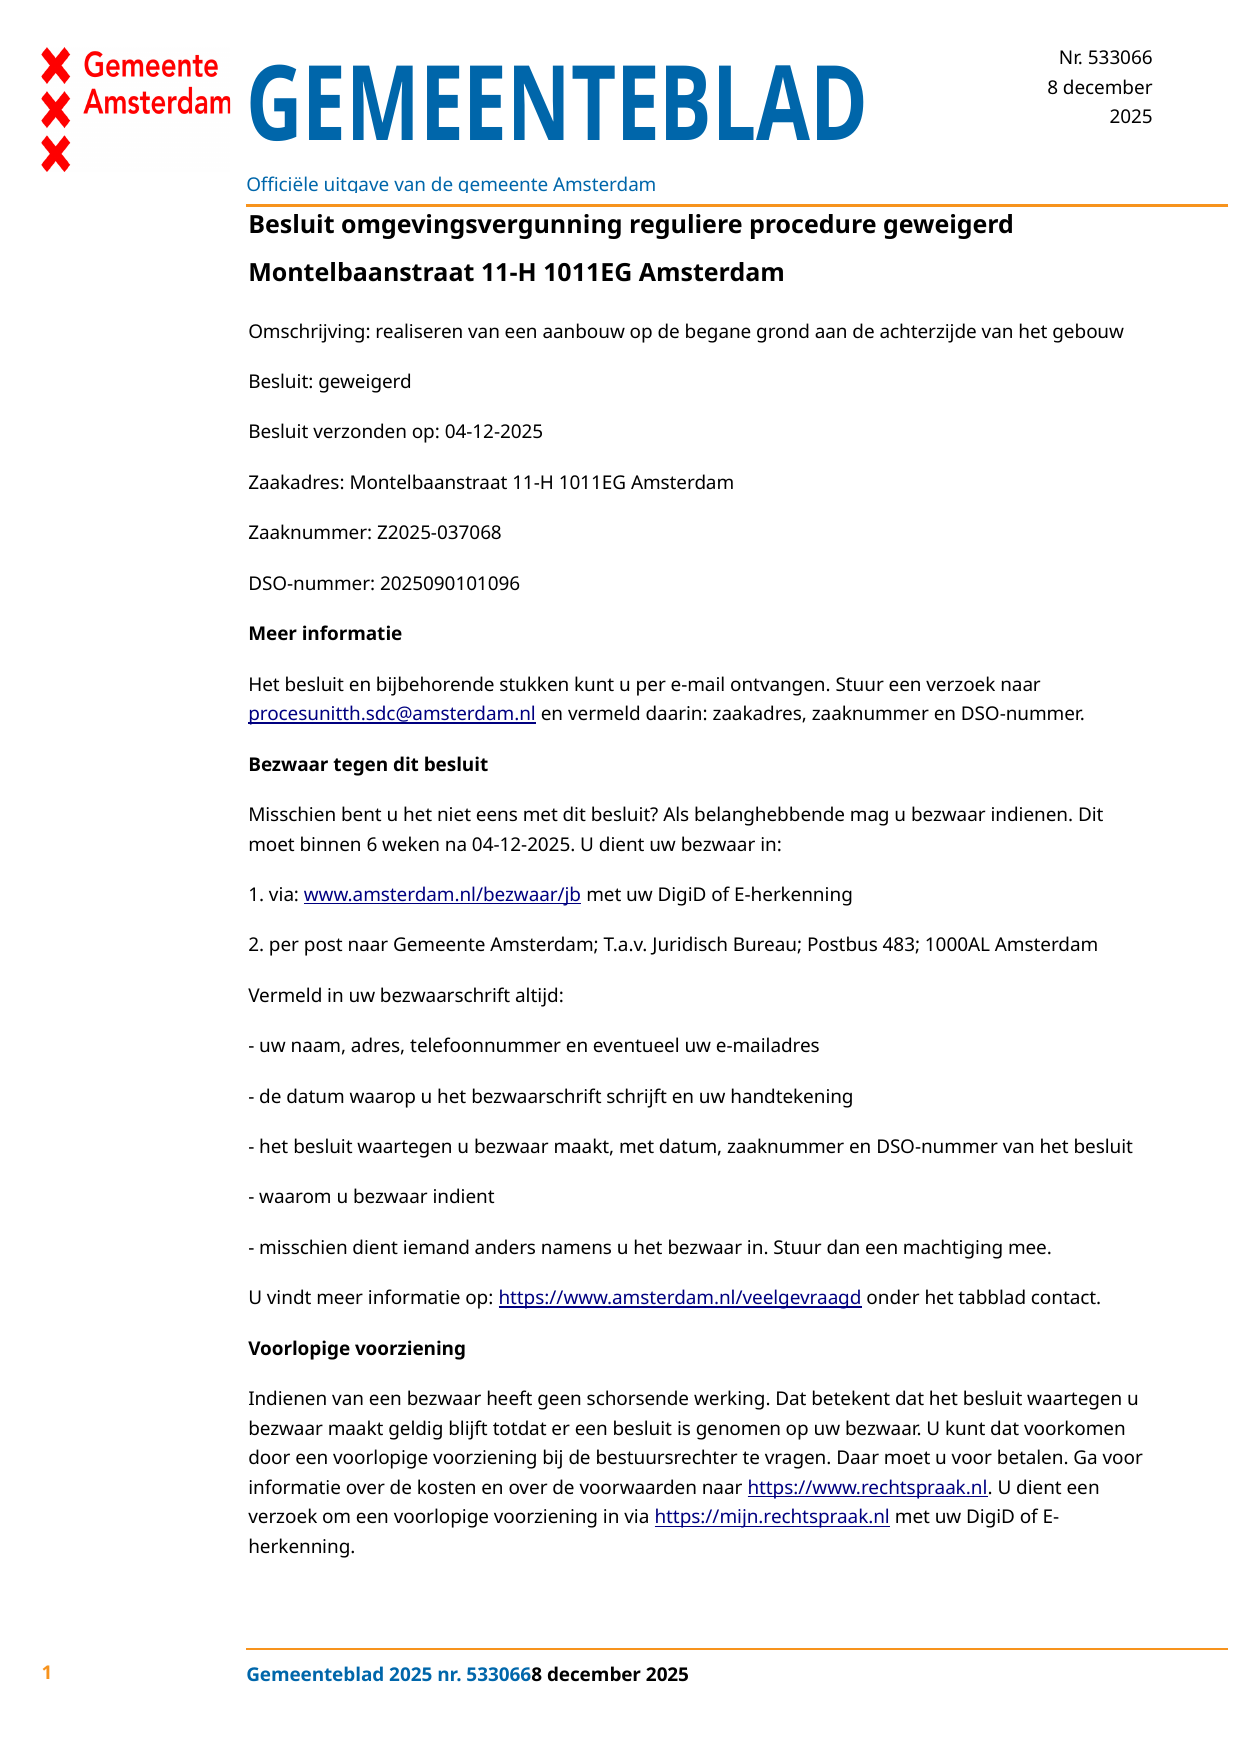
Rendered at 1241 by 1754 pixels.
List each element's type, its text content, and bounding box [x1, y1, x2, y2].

text Indienen van een bezwaar heeft geen schorsende werking. Dat betekent dat het besluit waartegen u bezwaar maakt geldig blijft totdat er een besluit is genomen op uw bezwaar. U kunt dat voorkomen door een voorlopige voorziening bij de bestuursrechter te vragen. Daar moet u voor betalen. Ga voor informatie over de kosten en over de voorwaarden naar https://www.rechtspraak.nl. U dient een verzoek om een voorlopige voorziening in via https://mijn.rechtspraak.nl met uw DigiD of E-herkenning. [248, 1385, 1152, 1559]
text Vermeld in uw bezwaarschrift altijd: [248, 982, 1152, 1008]
picture [41, 47, 231, 172]
text Besluit verzonden op: 04-12-2025 [248, 419, 1152, 444]
text 1. via: www.amsterdam.nl/bezwaar/jb met uw DigiD of E-herkenning [248, 881, 1152, 907]
text Het besluit en bijbehorende stukken kunt u per e-mail ontvangen. Stuur een verzoek naar procesunitth.sdc@amsterdam.nl en vermeld daarin: zaakadres, zaaknummer en DSO-nummer. [248, 671, 1152, 726]
text - de datum waarop u het bezwaarschrift schrijft en uw handtekening [248, 1083, 1152, 1109]
text Zaaknummer: Z2025-037068 [248, 519, 1152, 545]
text Omschrijving: realiseren van een aanbouw op de begane grond aan de achterzijde van het gebouw [248, 318, 1152, 344]
text Bezwaar tegen dit besluit [248, 751, 1152, 777]
text DSO-nummer: 2025090101096 [248, 570, 1152, 596]
text Besluit omgevingsvergunning reguliere procedure geweigerd Montelbaanstraat 11-H 1011EG Amsterdam [248, 207, 1152, 288]
text Voorlopige voorziening [248, 1335, 1152, 1361]
text Misschien bent u het niet eens met dit besluit? Als belanghebbende mag u bezwaar indienen. Dit moet binnen 6 weken na 04-12-2025. U dient uw bezwaar in: [248, 801, 1152, 857]
text Zaakadres: Montelbaanstraat 11-H 1011EG Amsterdam [248, 469, 1152, 495]
text U vindt meer informatie op: https://www.amsterdam.nl/veelgevraagd onder het tabblad contact. [248, 1284, 1152, 1310]
text - misschien dient iemand anders namens u het bezwaar in. Stuur dan een machtiging mee. [248, 1234, 1152, 1260]
text 2. per post naar Gemeente Amsterdam; T.a.v. Juridisch Bureau; Postbus 483; 1000AL Amsterdam [248, 932, 1152, 957]
text - waarom u bezwaar indient [248, 1184, 1152, 1209]
text Besluit: geweigerd [248, 368, 1152, 394]
text - uw naam, adres, telefoonnummer en eventueel uw e-mailadres [248, 1032, 1152, 1058]
text Meer informatie [248, 620, 1152, 646]
text - het besluit waartegen u bezwaar maakt, met datum, zaaknummer en DSO-nummer van het besluit [248, 1133, 1152, 1159]
